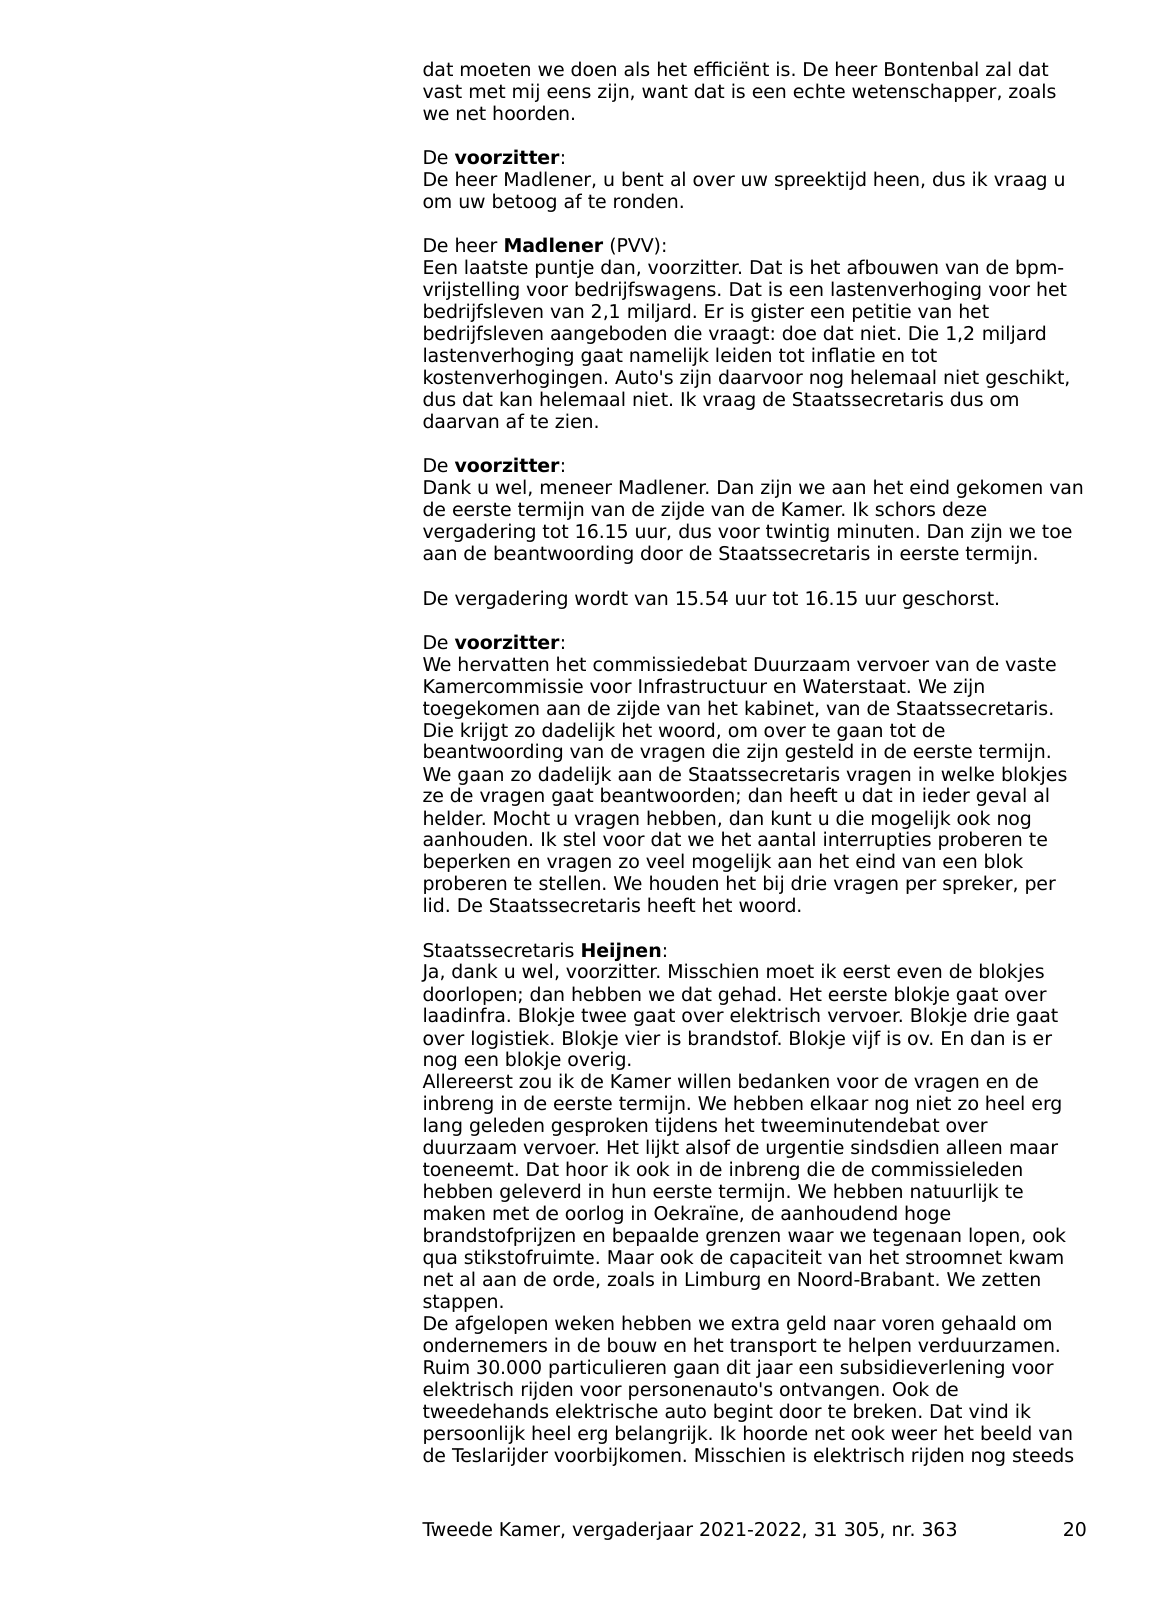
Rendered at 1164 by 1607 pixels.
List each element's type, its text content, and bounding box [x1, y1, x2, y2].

text De afgelopen weken hebben we extra geld naar voren gehaald om ondernemers in de bouw en het transport te helpen verduurzamen. Ruim 30.000 particulieren gaan dit jaar een subsidieverlening voor elektrisch rijden voor personenauto's ontvangen. Ook de tweedehands elektrische auto begint door te breken. Dat vind ik persoonlijk heel erg belangrijk. Ik hoorde net ook weer het beeld van de Teslarijder voorbijkomen. Misschien is elektrisch rijden nog steeds [422, 1313, 1087, 1467]
text Staatssecretaris Heijnen: [422, 939, 1087, 961]
text dat moeten we doen als het efficiënt is. De heer Bontenbal zal dat vast met mij eens zijn, want dat is een echte wetenschapper, zoals we net hoorden. [422, 59, 1087, 125]
text De voorzitter: [422, 632, 1087, 653]
text De heer Madlener, u bent al over uw spreektijd heen, dus ik vraag u om uw betoog af te ronden. [422, 169, 1087, 213]
text De heer Madlener (PVV): [422, 235, 1087, 257]
text Dank u wel, meneer Madlener. Dan zijn we aan het eind gekomen van de eerste termijn van de zijde van de Kamer. Ik schors deze vergadering tot 16.15 uur, dus voor twintig minuten. Dan zijn we toe aan de beantwoording door de Staatssecretaris in eerste termijn. [422, 477, 1087, 565]
text De voorzitter: [422, 455, 1087, 477]
text Een laatste puntje dan, voorzitter. Dat is het afbouwen van de bpm-vrijstelling voor bedrijfswagens. Dat is een lastenverhoging voor het bedrijfsleven van 2,1 miljard. Er is gister een petitie van het bedrijfsleven aangeboden die vraagt: doe dat niet. Die 1,2 miljard lastenverhoging gaat namelijk leiden tot inflatie en tot kostenverhogingen. Auto's zijn daarvoor nog helemaal niet geschikt, dus dat kan helemaal niet. Ik vraag de Staatssecretaris dus om daarvan af te zien. [422, 257, 1087, 433]
text De vergadering wordt van 15.54 uur tot 16.15 uur geschorst. [422, 587, 1087, 609]
text Allereerst zou ik de Kamer willen bedanken voor de vragen en de inbreng in de eerste termijn. We hebben elkaar nog niet zo heel erg lang geleden gesproken tijdens het tweeminutendebat over duurzaam vervoer. Het lijkt alsof de urgentie sindsdien alleen maar toeneemt. Dat hoor ik ook in de inbreng die de commissieleden hebben geleverd in hun eerste termijn. We hebben natuurlijk te maken met de oorlog in Oekraïne, de aanhoudend hoge brandstofprijzen en bepaalde grenzen waar we tegenaan lopen, ook qua stikstofruimte. Maar ook de capaciteit van het stroomnet kwam net al aan de orde, zoals in Limburg en Noord-Brabant. We zetten stappen. [422, 1071, 1087, 1313]
text Ja, dank u wel, voorzitter. Misschien moet ik eerst even de blokjes doorlopen; dan hebben we dat gehad. Het eerste blokje gaat over laadinfra. Blokje twee gaat over elektrisch vervoer. Blokje drie gaat over logistiek. Blokje vier is brandstof. Blokje vijf is ov. En dan is er nog een blokje overig. [422, 961, 1087, 1071]
text De voorzitter: [422, 147, 1087, 169]
text We hervatten het commissiedebat Duurzaam vervoer van de vaste Kamercommissie voor Infrastructuur en Waterstaat. We zijn toegekomen aan de zijde van het kabinet, van de Staatssecretaris. Die krijgt zo dadelijk het woord, om over te gaan tot de beantwoording van de vragen die zijn gesteld in de eerste termijn. We gaan zo dadelijk aan de Staatssecretaris vragen in welke blokjes ze de vragen gaat beantwoorden; dan heeft u dat in ieder geval al helder. Mocht u vragen hebben, dan kunt u die mogelijk ook nog aanhouden. Ik stel voor dat we het aantal interrupties proberen te beperken en vragen zo veel mogelijk aan het eind van een blok proberen te stellen. We houden het bij drie vragen per spreker, per lid. De Staatssecretaris heeft het woord. [422, 653, 1087, 917]
